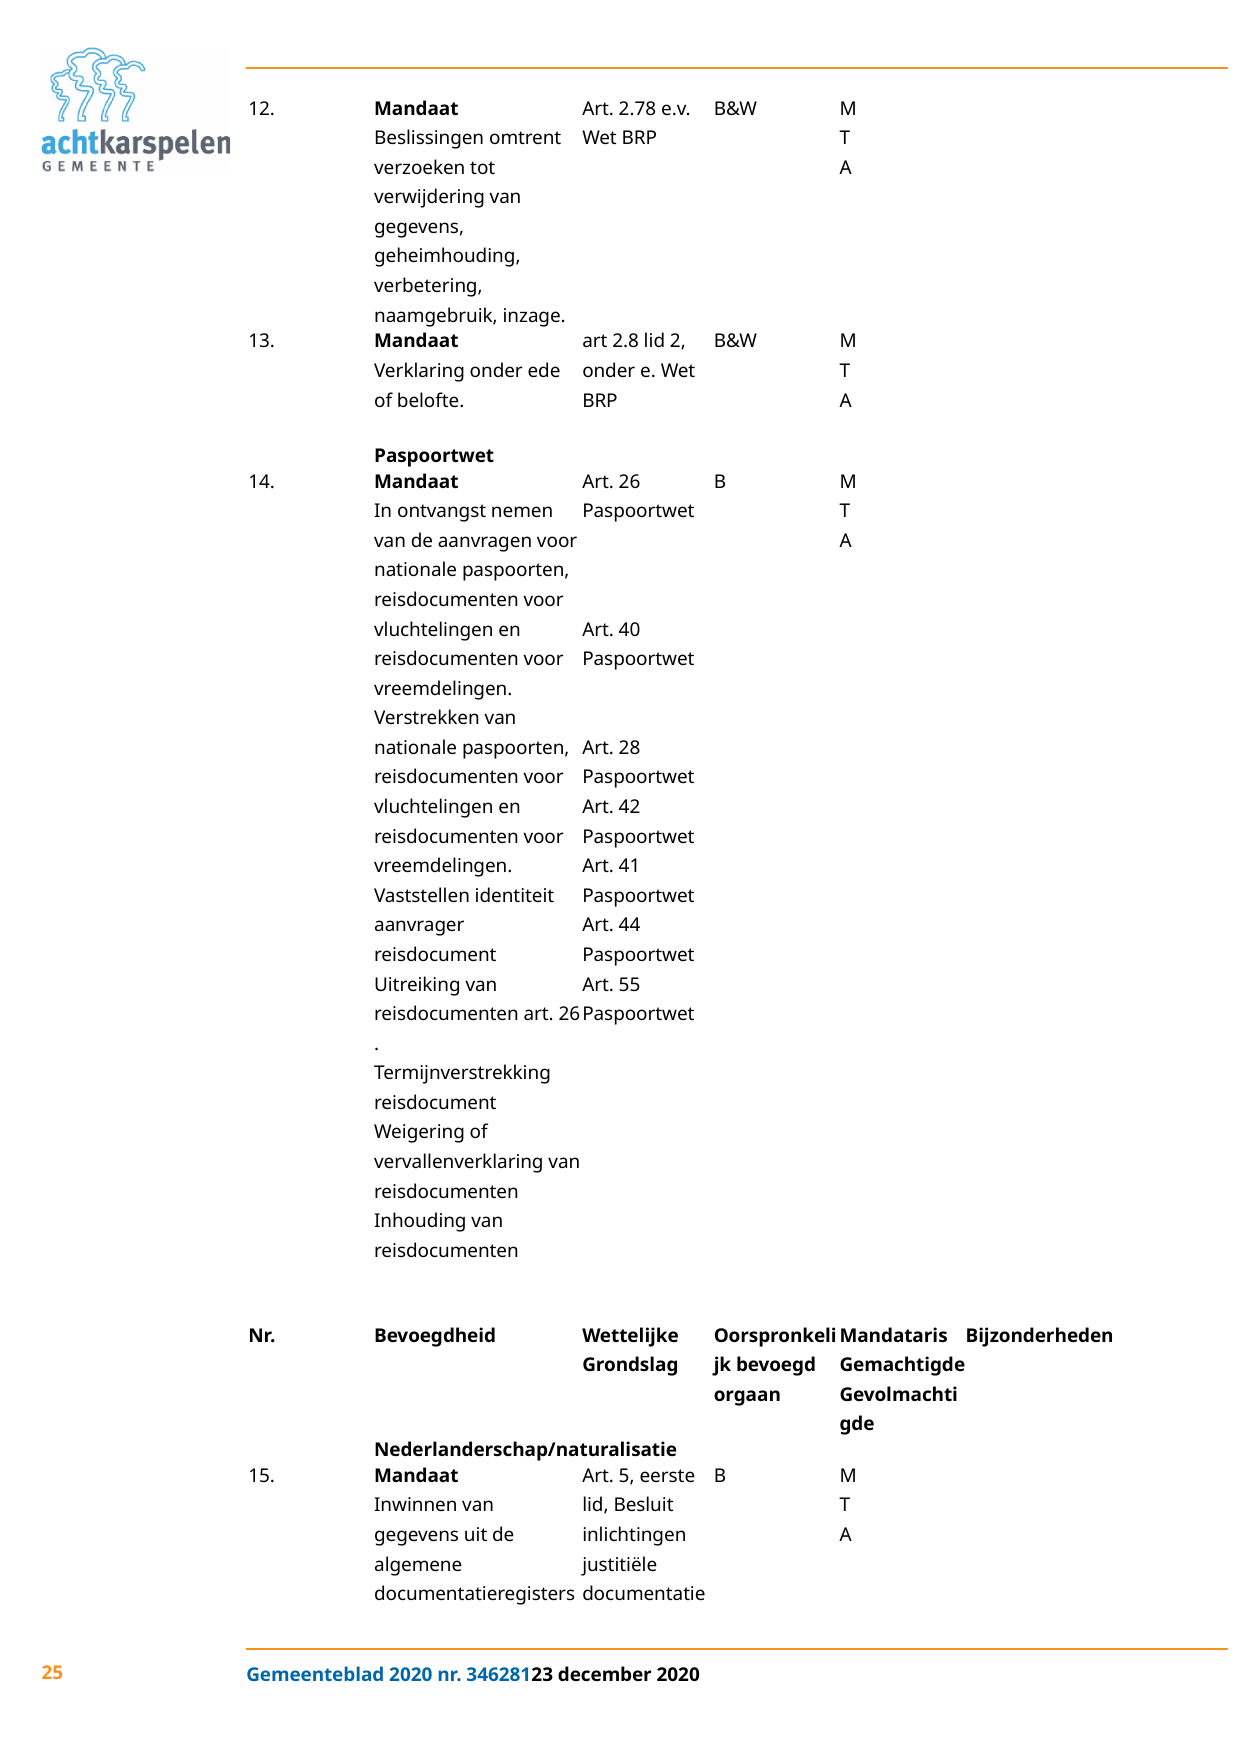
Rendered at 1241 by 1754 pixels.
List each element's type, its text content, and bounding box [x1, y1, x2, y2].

table_cell Mandaat In ontvangst nemen van de aanvragen voor nationale paspoorten, reisdocumenten voor vluchtelingen en reisdocumenten voor vreemdelingen. Verstrekken van nationale paspoorten, reisdocumenten voor vluchtelingen en reisdocumenten voor vreemdelingen. Vaststellen identiteit aanvrager reisdocument Uitreiking van reisdocumenten art. 26 . Termijnverstrekking reisdocument Weigering of vervallenverklaring van reisdocumenten Inhouding van reisdocumenten [374, 468, 582, 1322]
table_cell 15. [248, 1462, 374, 1606]
table_cell 12. [248, 95, 374, 328]
table_cell Bevoegdheid [374, 1322, 582, 1436]
table_cell B&W [714, 328, 839, 442]
table_cell Nederlanderschap/naturalisatie [374, 1436, 1152, 1462]
picture [41, 47, 231, 172]
table_cell M T A [839, 1462, 965, 1606]
table_cell [965, 95, 1152, 328]
table_cell Bijzonderheden [965, 1322, 1152, 1436]
table_cell art 2.8 lid 2, onder e. Wet BRP [582, 328, 713, 442]
table_cell M T A [839, 468, 965, 1322]
table_cell Nr. [248, 1322, 374, 1436]
table_cell Art. 2.78 e.v. Wet BRP [582, 95, 713, 328]
table_cell 14. [248, 468, 374, 1322]
table_cell [965, 328, 1152, 442]
table_cell Paspoortwet [374, 442, 1152, 468]
table_cell Art. 26 Paspoortwet Art. 40 Paspoortwet Art. 28 Paspoortwet Art. 42 Paspoortwet Art. 41 Paspoortwet Art. 44 Paspoortwet Art. 55 Paspoortwet [582, 468, 713, 1322]
table_cell Mandaat Verklaring onder ede of belofte. [374, 328, 582, 442]
table_cell B&W [714, 95, 839, 328]
table_cell M T A [839, 328, 965, 442]
table_cell M T A [839, 95, 965, 328]
table_cell Oorspronkelijk bevoegd orgaan [714, 1322, 839, 1436]
table_cell B [714, 1462, 839, 1606]
table_cell 13. [248, 328, 374, 442]
table_cell [965, 1462, 1152, 1606]
table_cell [248, 1436, 374, 1462]
table_cell B [714, 468, 839, 1322]
table_cell Wettelijke Grondslag [582, 1322, 713, 1436]
table_cell Mandaat Beslissingen omtrent verzoeken tot verwijdering van gegevens, geheimhouding, verbetering, naamgebruik, inzage. [374, 95, 582, 328]
table_cell Art. 5, eerste lid, Besluit inlichtingen justitiële documentatie [582, 1462, 713, 1606]
table_cell [965, 468, 1152, 1322]
table_cell [248, 442, 374, 468]
table_cell Mandaat Inwinnen van gegevens uit de algemene documentatieregisters [374, 1462, 582, 1606]
table_cell Mandataris Gemachtigde Gevolmachtigde [839, 1322, 965, 1436]
